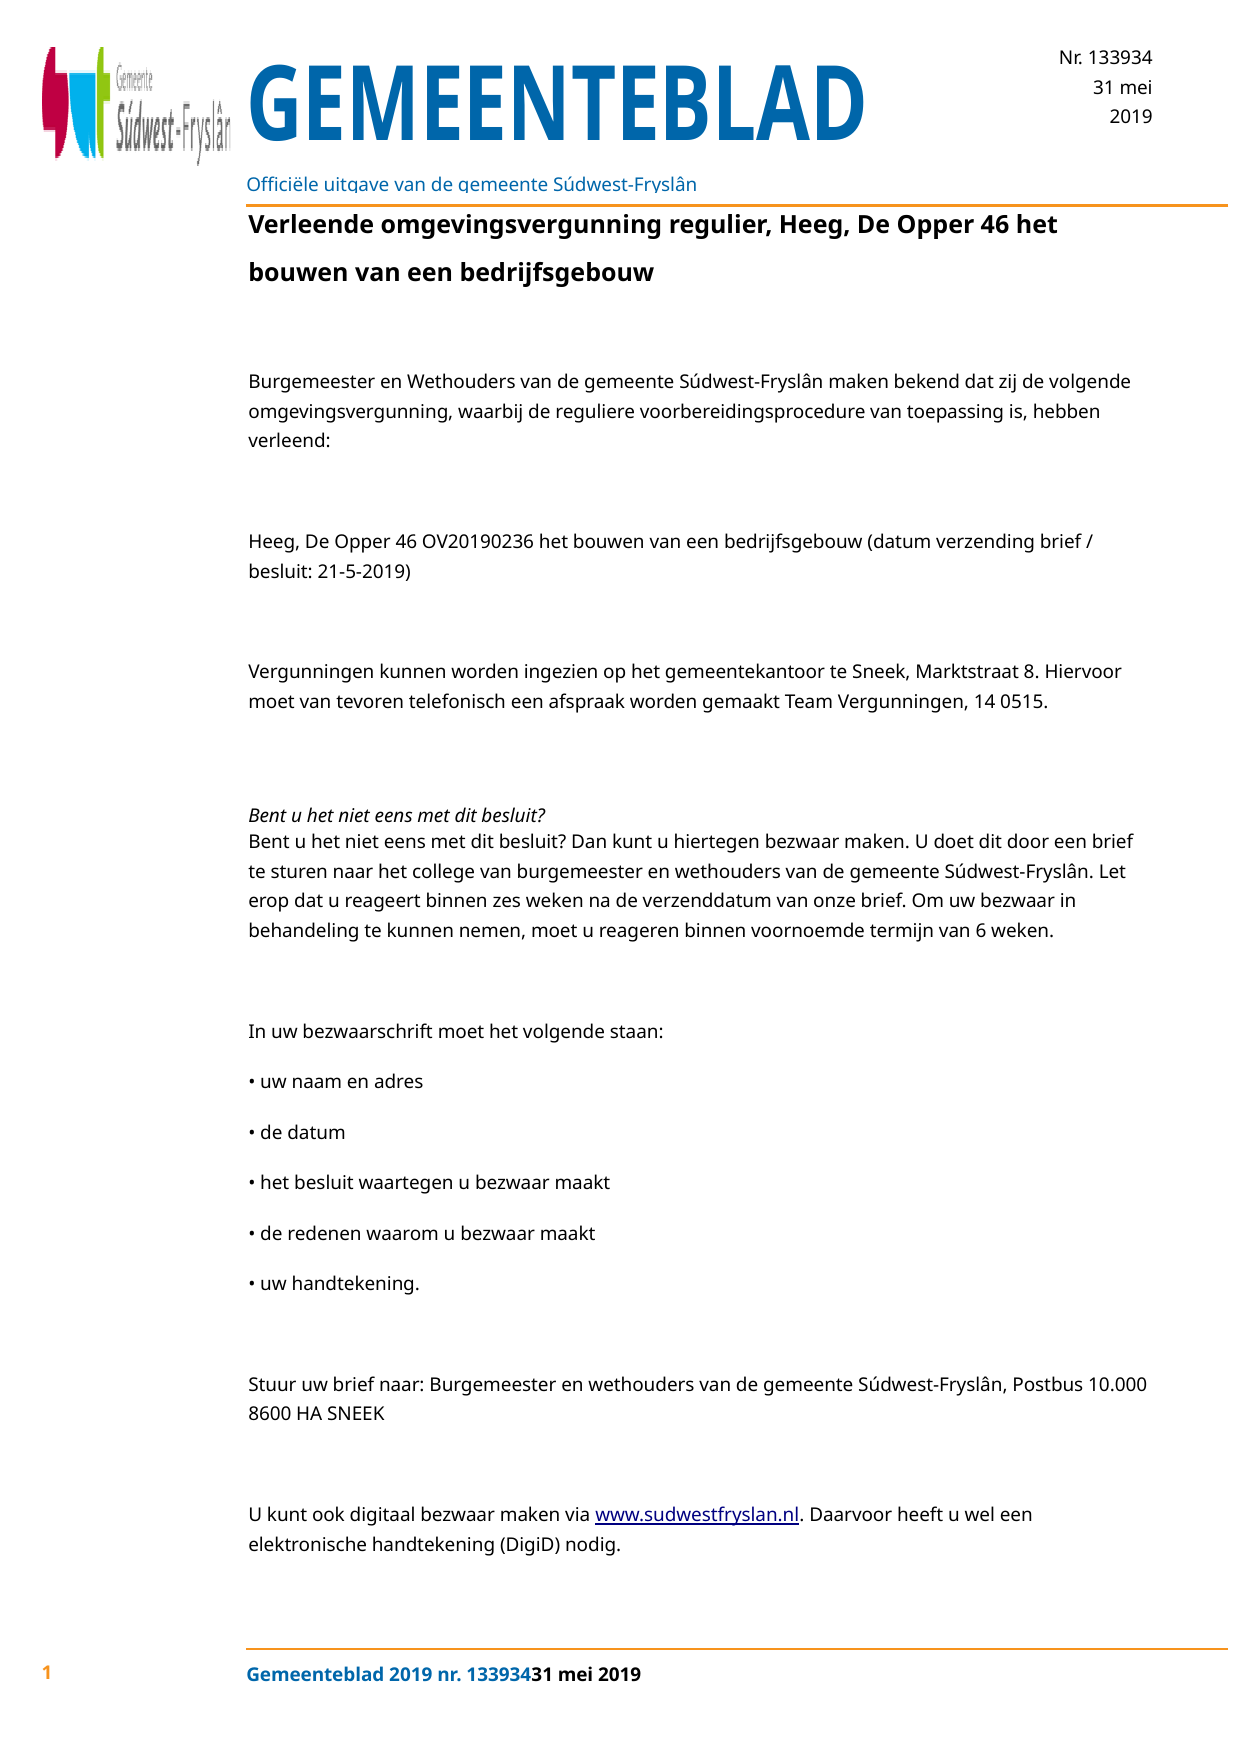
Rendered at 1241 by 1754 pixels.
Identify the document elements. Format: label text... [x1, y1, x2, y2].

text • uw naam en adres [248, 1068, 1152, 1094]
text Bent u het niet eens met dit besluit? Dan kunt u hiertegen bezwaar maken. U doet dit door een brief te sturen naar het college van burgemeester en wethouders van de gemeente Súdwest-Fryslân. Let erop dat u reageert binnen zes weken na de verzenddatum van onze brief. Om uw bezwaar in behandeling te kunnen nemen, moet u reageren binnen voornoemde termijn van 6 weken. [248, 828, 1152, 943]
text Verleende omgevingsvergunning regulier, Heeg, De Opper 46 het bouwen van een bedrijfsgebouw [248, 207, 1152, 288]
text • het besluit waartegen u bezwaar maakt [248, 1169, 1152, 1195]
text • de datum [248, 1119, 1152, 1144]
text Bent u het niet eens met dit besluit? [248, 803, 1152, 828]
text • de redenen waarom u bezwaar maakt [248, 1220, 1152, 1245]
picture [41, 47, 231, 172]
text Stuur uw brief naar: Burgemeester en wethouders van de gemeente Súdwest-Fryslân, Postbus 10.000 8600 HA SNEEK [248, 1371, 1152, 1426]
text Vergunningen kunnen worden ingezien op het gemeentekantoor te Sneek, Marktstraat 8. Hiervoor moet van tevoren telefonisch een afspraak worden gemaakt Team Vergunningen, 14 0515. [248, 659, 1152, 714]
text In uw bezwaarschrift moet het volgende staan: [248, 1018, 1152, 1044]
text • uw handtekening. [248, 1270, 1152, 1296]
text Heeg, De Opper 46 OV20190236 het bouwen van een bedrijfsgebouw (datum verzending brief / besluit: 21-5-2019) [248, 528, 1152, 584]
text Burgemeester en Wethouders van de gemeente Súdwest-Fryslân maken bekend dat zij de volgende omgevingsvergunning, waarbij de reguliere voorbereidingsprocedure van toepassing is, hebben verleend: [248, 368, 1152, 453]
text U kunt ook digitaal bezwaar maken via www.sudwestfryslan.nl. Daarvoor heeft u wel een elektronische handtekening (DigiD) nodig. [248, 1501, 1152, 1557]
